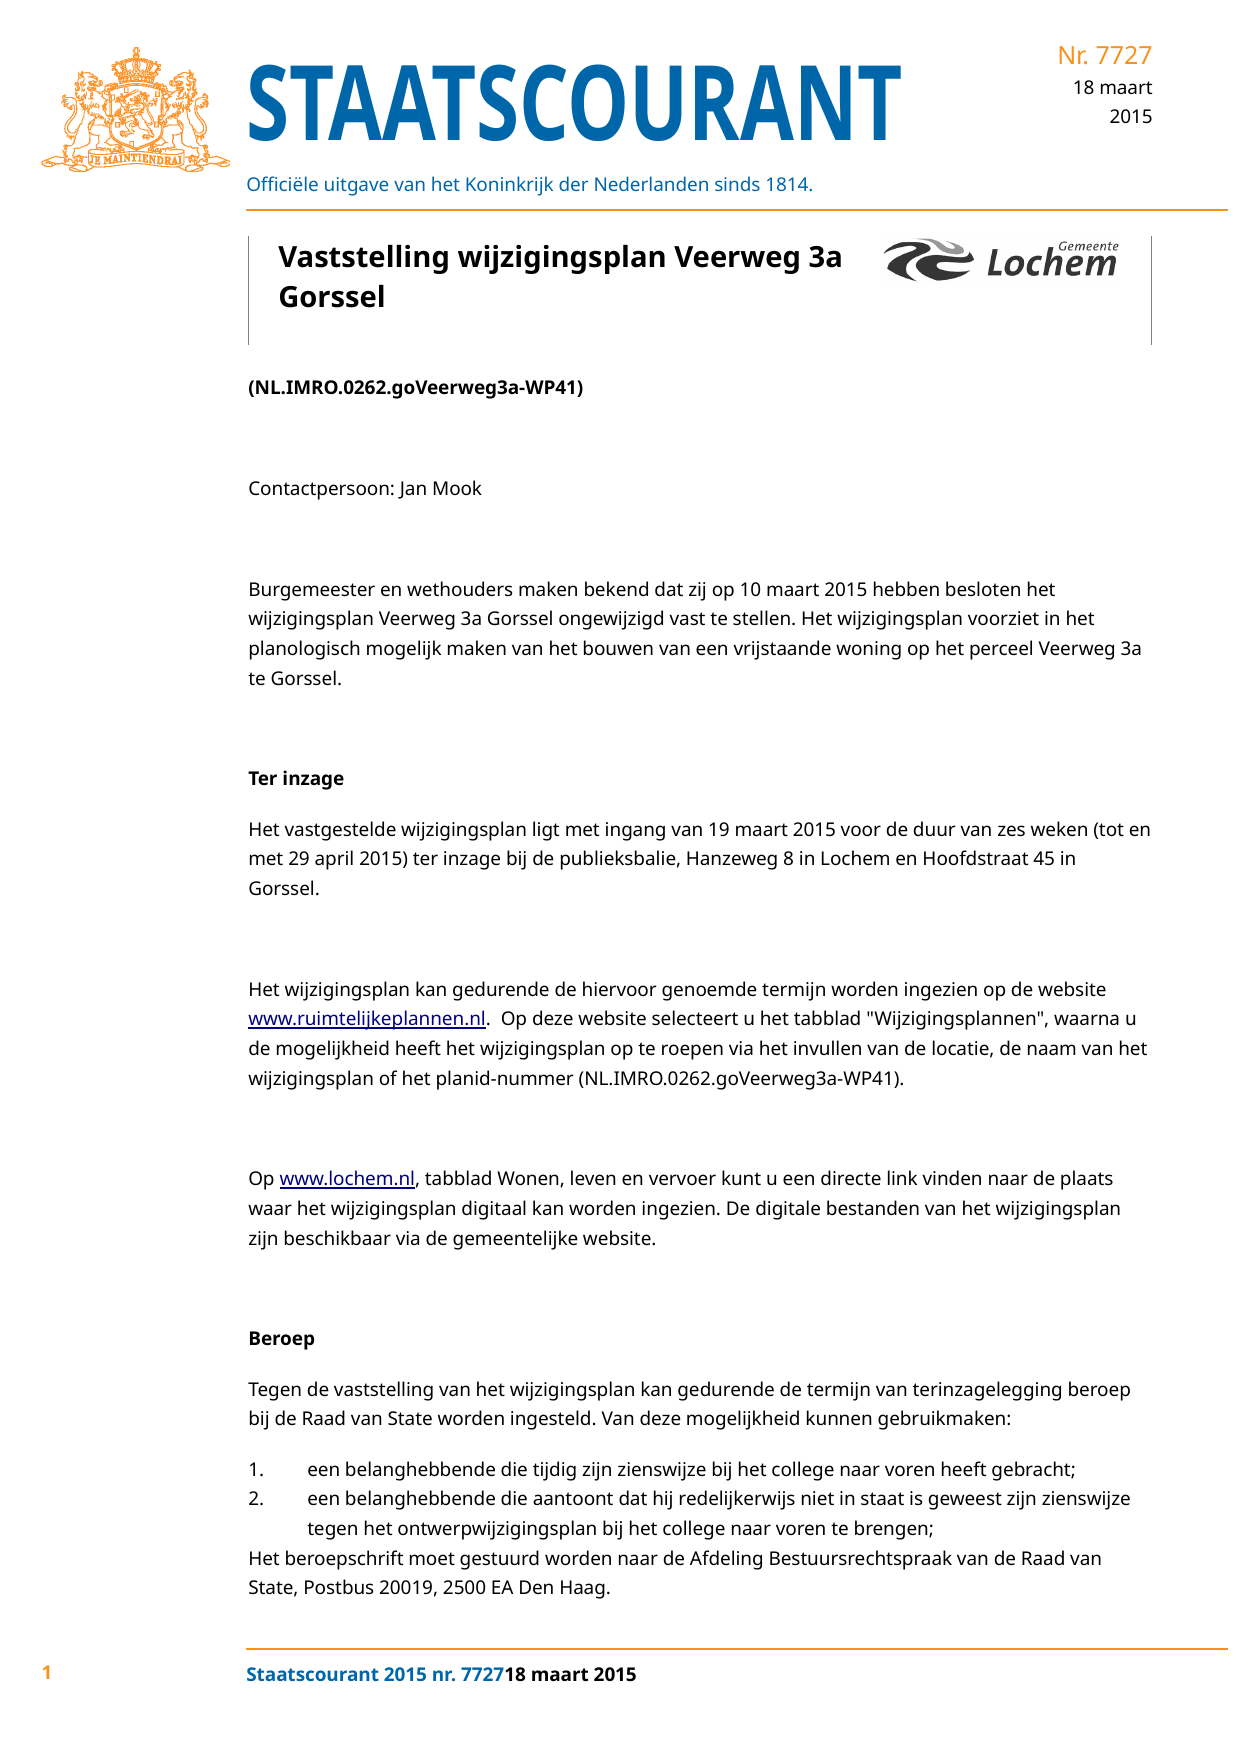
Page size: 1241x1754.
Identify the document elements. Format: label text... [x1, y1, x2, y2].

text Het beroepschrift moet gestuurd worden naar de Afdeling Bestuursrechtspraak van de Raad van State, Postbus 20019, 2500 EA Den Haag. [248, 1545, 1152, 1600]
list een belanghebbende die aantoont dat hij redelijkerwijs niet in staat is geweest zijn zienswijze tegen het ontwerpwijzigingsplan bij het college naar voren te brengen; [248, 1486, 1152, 1541]
text Het wijzigingsplan kan gedurende de hiervoor genoemde termijn worden ingezien op de website www.ruimtelijkeplannen.nl. Op deze website selecteert u het tabblad "Wijzigingsplannen", waarna u de mogelijkheid heeft het wijzigingsplan op te roepen via het invullen van de locatie, de naam van het wijzigingsplan of het planid-nummer (NL.IMRO.0262.goVeerweg3a-WP41). [248, 976, 1152, 1090]
text Contactpersoon: Jan Mook [248, 475, 1152, 501]
text Ter inzage [248, 766, 1152, 791]
text Beroep [248, 1326, 1152, 1351]
text (NL.IMRO.0262.goVeerweg3a-WP41) [248, 374, 1152, 400]
table_header [850, 236, 1151, 345]
picture [882, 236, 1119, 283]
list een belanghebbende die tijdig zijn zienswijze bij het college naar voren heeft gebracht; [248, 1456, 1152, 1482]
text Het vastgestelde wijzigingsplan ligt met ingang van 19 maart 2015 voor de duur van zes weken (tot en met 29 april 2015) ter inzage bij de publieksbalie, Hanzeweg 8 in Lochem en Hoofdstraat 45 in Gorssel. [248, 816, 1152, 901]
table_header Vaststelling wijzigingsplan Veerweg 3a Gorssel [249, 236, 850, 345]
text Tegen de vaststelling van het wijzigingsplan kan gedurende de termijn van terinzagelegging beroep bij de Raad van State worden ingesteld. Van deze mogelijkheid kunnen gebruikmaken: [248, 1376, 1152, 1431]
picture [41, 47, 231, 172]
text Burgemeester en wethouders maken bekend dat zij op 10 maart 2015 hebben besloten het wijzigingsplan Veerweg 3a Gorssel ongewijzigd vast te stellen. Het wijzigingsplan voorziet in het planologisch mogelijk maken van het bouwen van een vrijstaande woning op het perceel Veerweg 3a te Gorssel. [248, 576, 1152, 690]
text Op www.lochem.nl, tabblad Wonen, leven en vervoer kunt u een directe link vinden naar de plaats waar het wijzigingsplan digitaal kan worden ingezien. De digitale bestanden van het wijzigingsplan zijn beschikbaar via de gemeentelijke website. [248, 1166, 1152, 1250]
